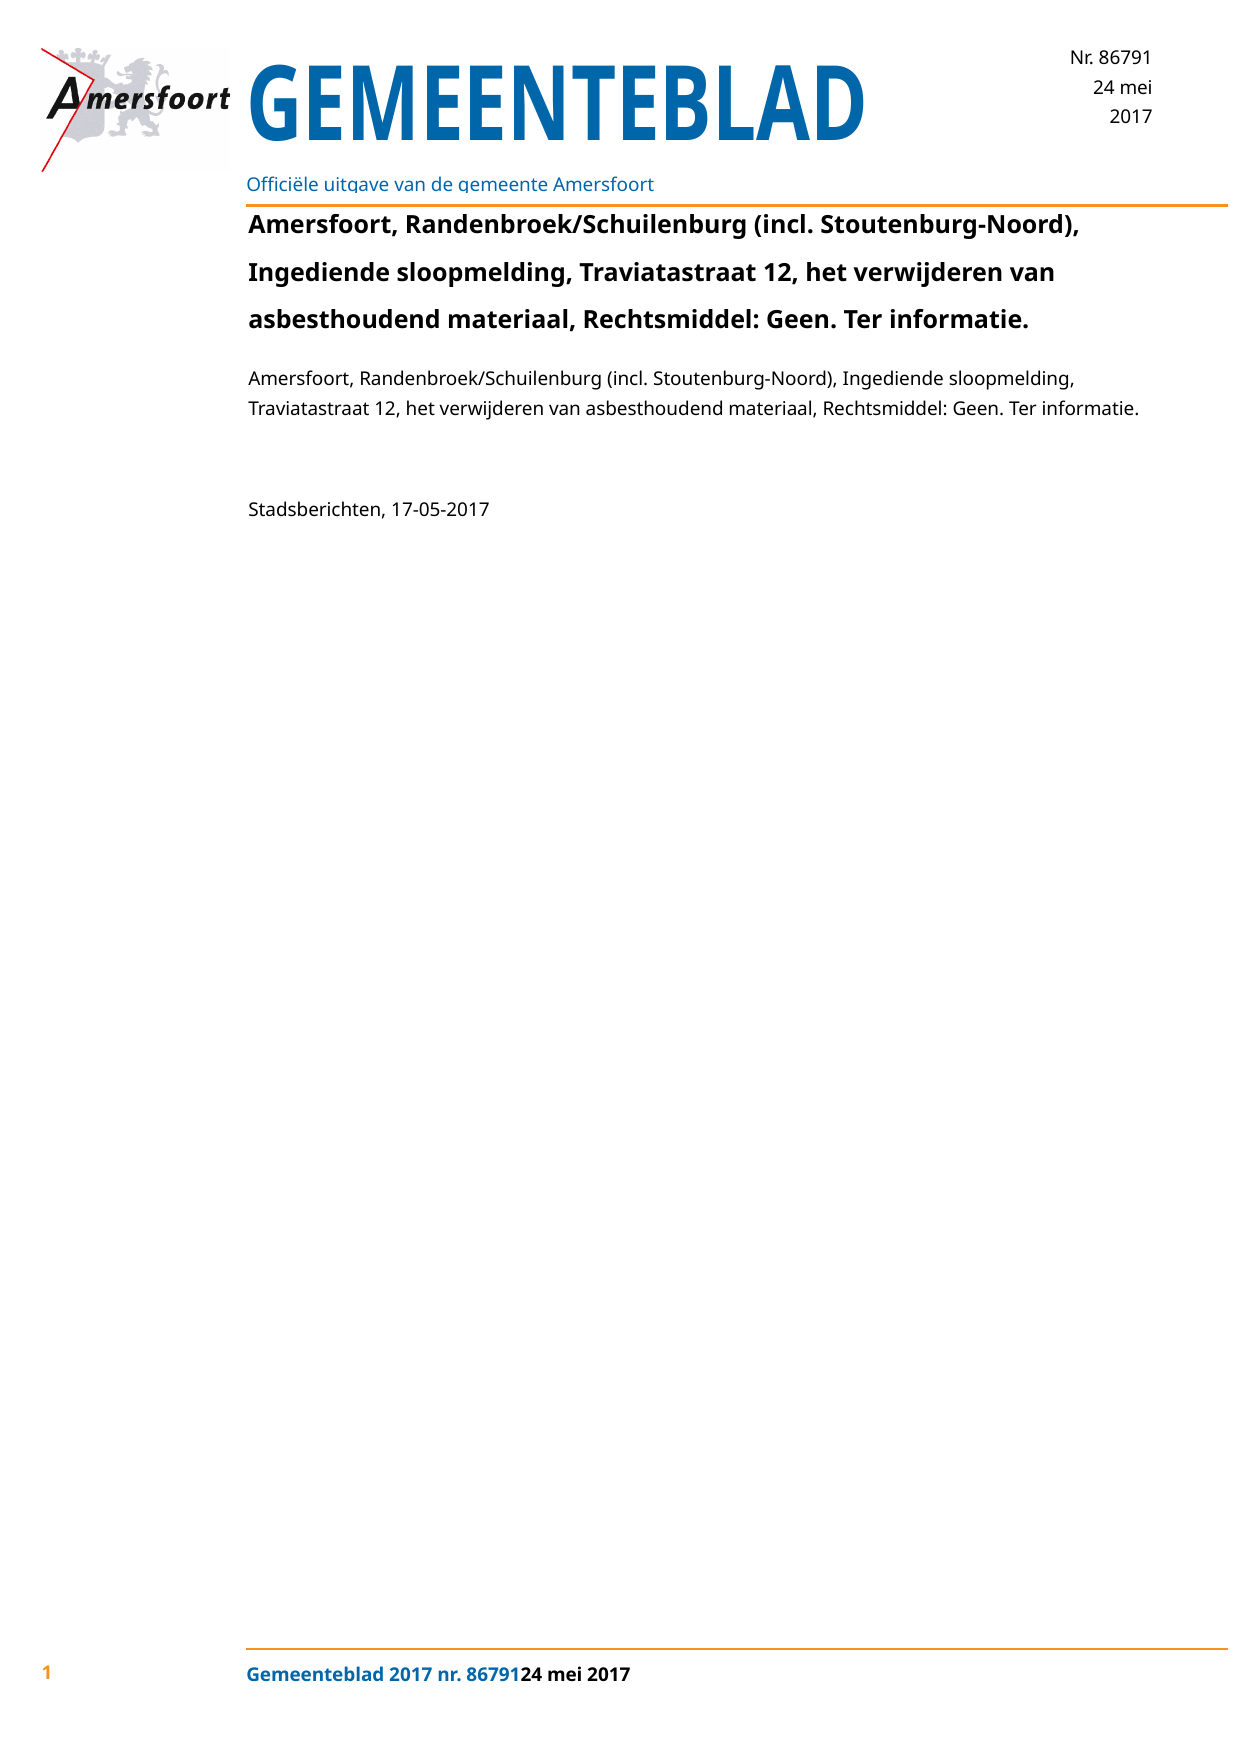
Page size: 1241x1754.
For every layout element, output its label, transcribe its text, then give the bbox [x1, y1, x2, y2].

picture [41, 47, 231, 172]
text Amersfoort, Randenbroek/Schuilenburg (incl. Stoutenburg-Noord), Ingediende sloopmelding, Traviatastraat 12, het verwijderen van asbesthoudend materiaal, Rechtsmiddel: Geen. Ter informatie. [248, 366, 1152, 421]
text Amersfoort, Randenbroek/Schuilenburg (incl. Stoutenburg-Noord), Ingediende sloopmelding, Traviatastraat 12, het verwijderen van asbesthoudend materiaal, Rechtsmiddel: Geen. Ter informatie. [248, 207, 1152, 336]
text Stadsberichten, 17-05-2017 [248, 496, 1152, 522]
